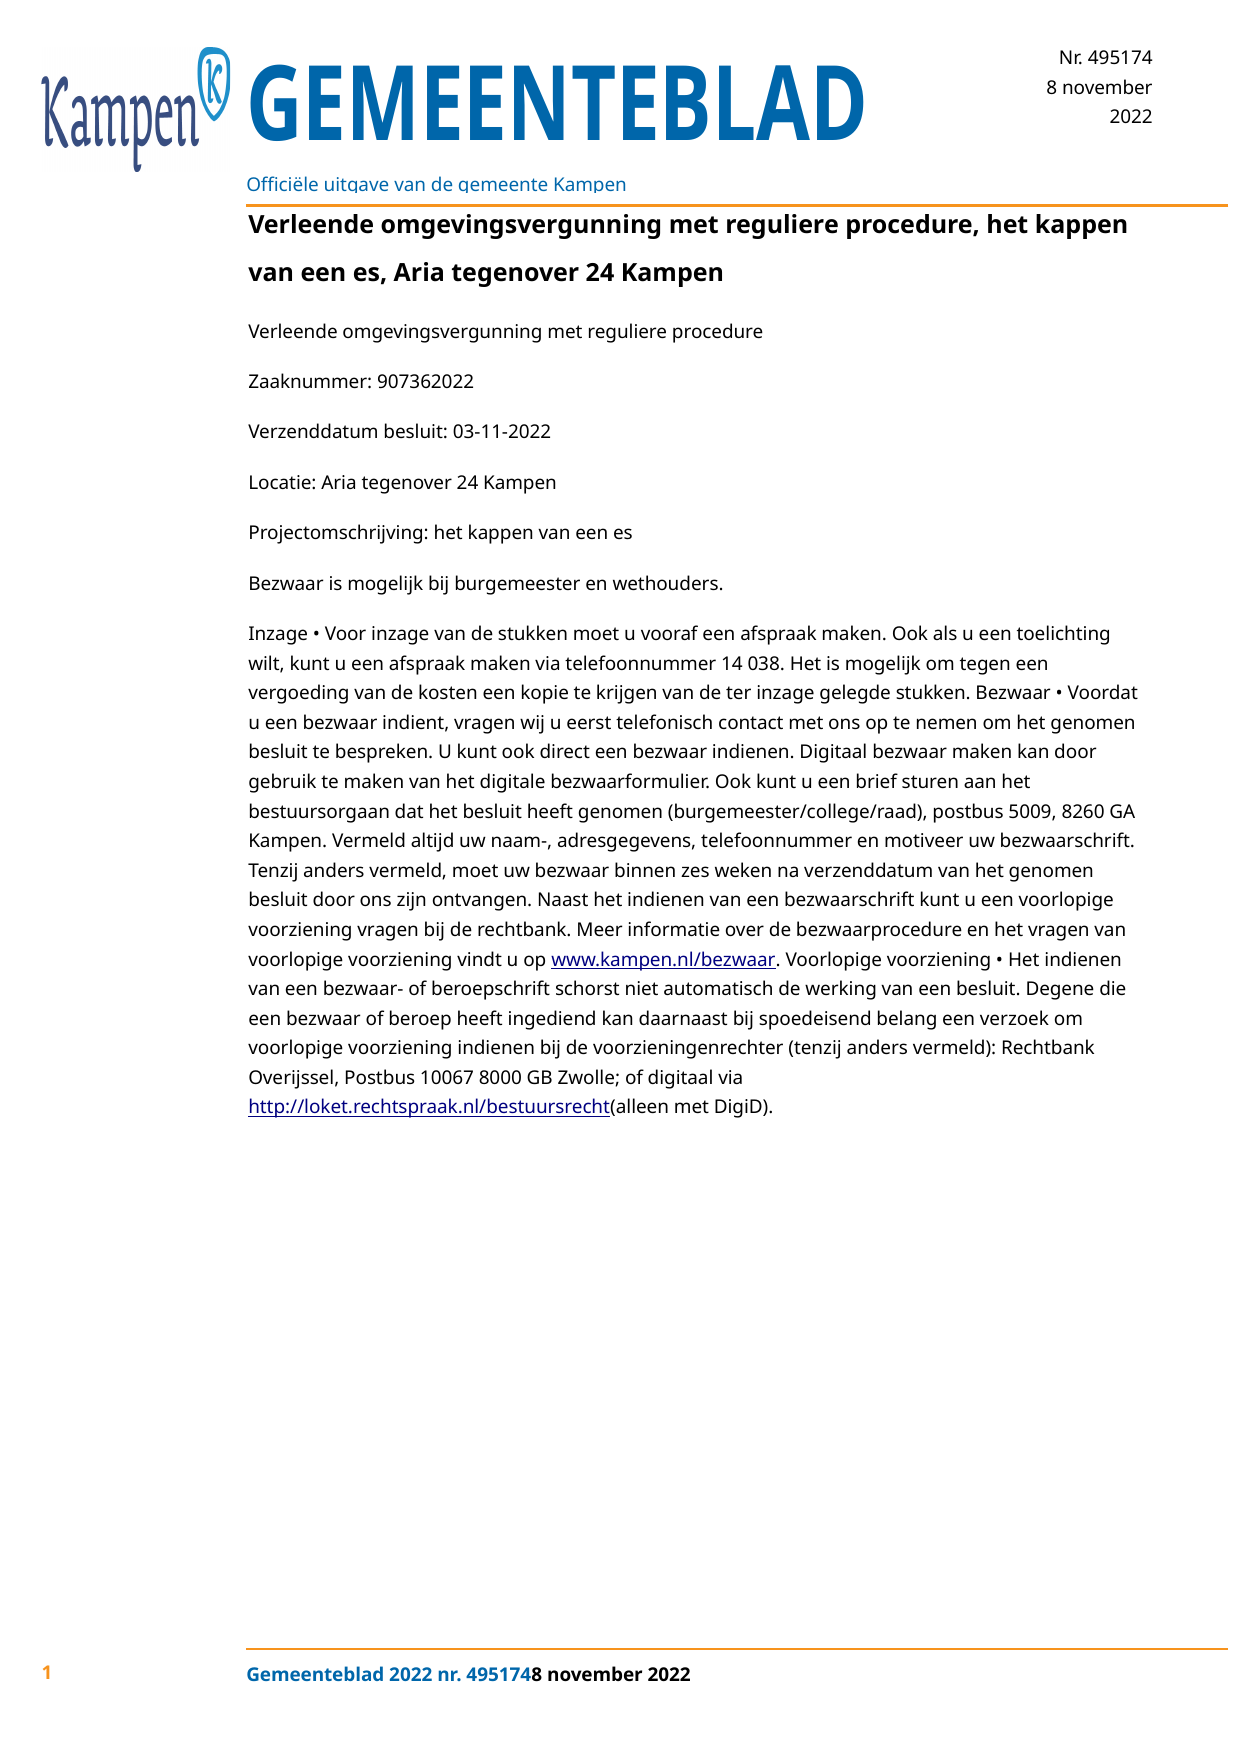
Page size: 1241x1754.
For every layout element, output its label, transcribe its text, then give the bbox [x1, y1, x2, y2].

text Zaaknummer: 907362022 [248, 368, 1152, 394]
text Verleende omgevingsvergunning met reguliere procedure [248, 318, 1152, 344]
text Bezwaar is mogelijk bij burgemeester en wethouders. [248, 570, 1152, 596]
text Locatie: Aria tegenover 24 Kampen [248, 469, 1152, 495]
text Inzage • Voor inzage van de stukken moet u vooraf een afspraak maken. Ook als u een toelichting wilt, kunt u een afspraak maken via telefoonnummer 14 038. Het is mogelijk om tegen een vergoeding van de kosten een kopie te krijgen van de ter inzage gelegde stukken. Bezwaar • Voordat u een bezwaar indient, vragen wij u eerst telefonisch contact met ons op te nemen om het genomen besluit te bespreken. U kunt ook direct een bezwaar indienen. Digitaal bezwaar maken kan door gebruik te maken van het digitale bezwaarformulier. Ook kunt u een brief sturen aan het bestuursorgaan dat het besluit heeft genomen (burgemeester/college/raad), postbus 5009, 8260 GA Kampen. Vermeld altijd uw naam-, adresgegevens, telefoonnummer en motiveer uw bezwaarschrift. Tenzij anders vermeld, moet uw bezwaar binnen zes weken na verzenddatum van het genomen besluit door ons zijn ontvangen. Naast het indienen van een bezwaarschrift kunt u een voorlopige voorziening vragen bij de rechtbank. Meer informatie over de bezwaarprocedure en het vragen van voorlopige voorziening vindt u op www.kampen.nl/bezwaar. Voorlopige voorziening • Het indienen van een bezwaar- of beroepschrift schorst niet automatisch de werking van een besluit. Degene die een bezwaar of beroep heeft ingediend kan daarnaast bij spoedeisend belang een verzoek om voorlopige voorziening indienen bij de voorzieningenrechter (tenzij anders vermeld): Rechtbank Overijssel, Postbus 10067 8000 GB Zwolle; of digitaal via http://loket.rechtspraak.nl/bestuursrecht(alleen met DigiD). [248, 620, 1152, 1119]
text Verleende omgevingsvergunning met reguliere procedure, het kappen van een es, Aria tegenover 24 Kampen [248, 207, 1152, 288]
text Verzenddatum besluit: 03-11-2022 [248, 419, 1152, 444]
text Projectomschrijving: het kappen van een es [248, 519, 1152, 545]
picture [41, 47, 231, 172]
